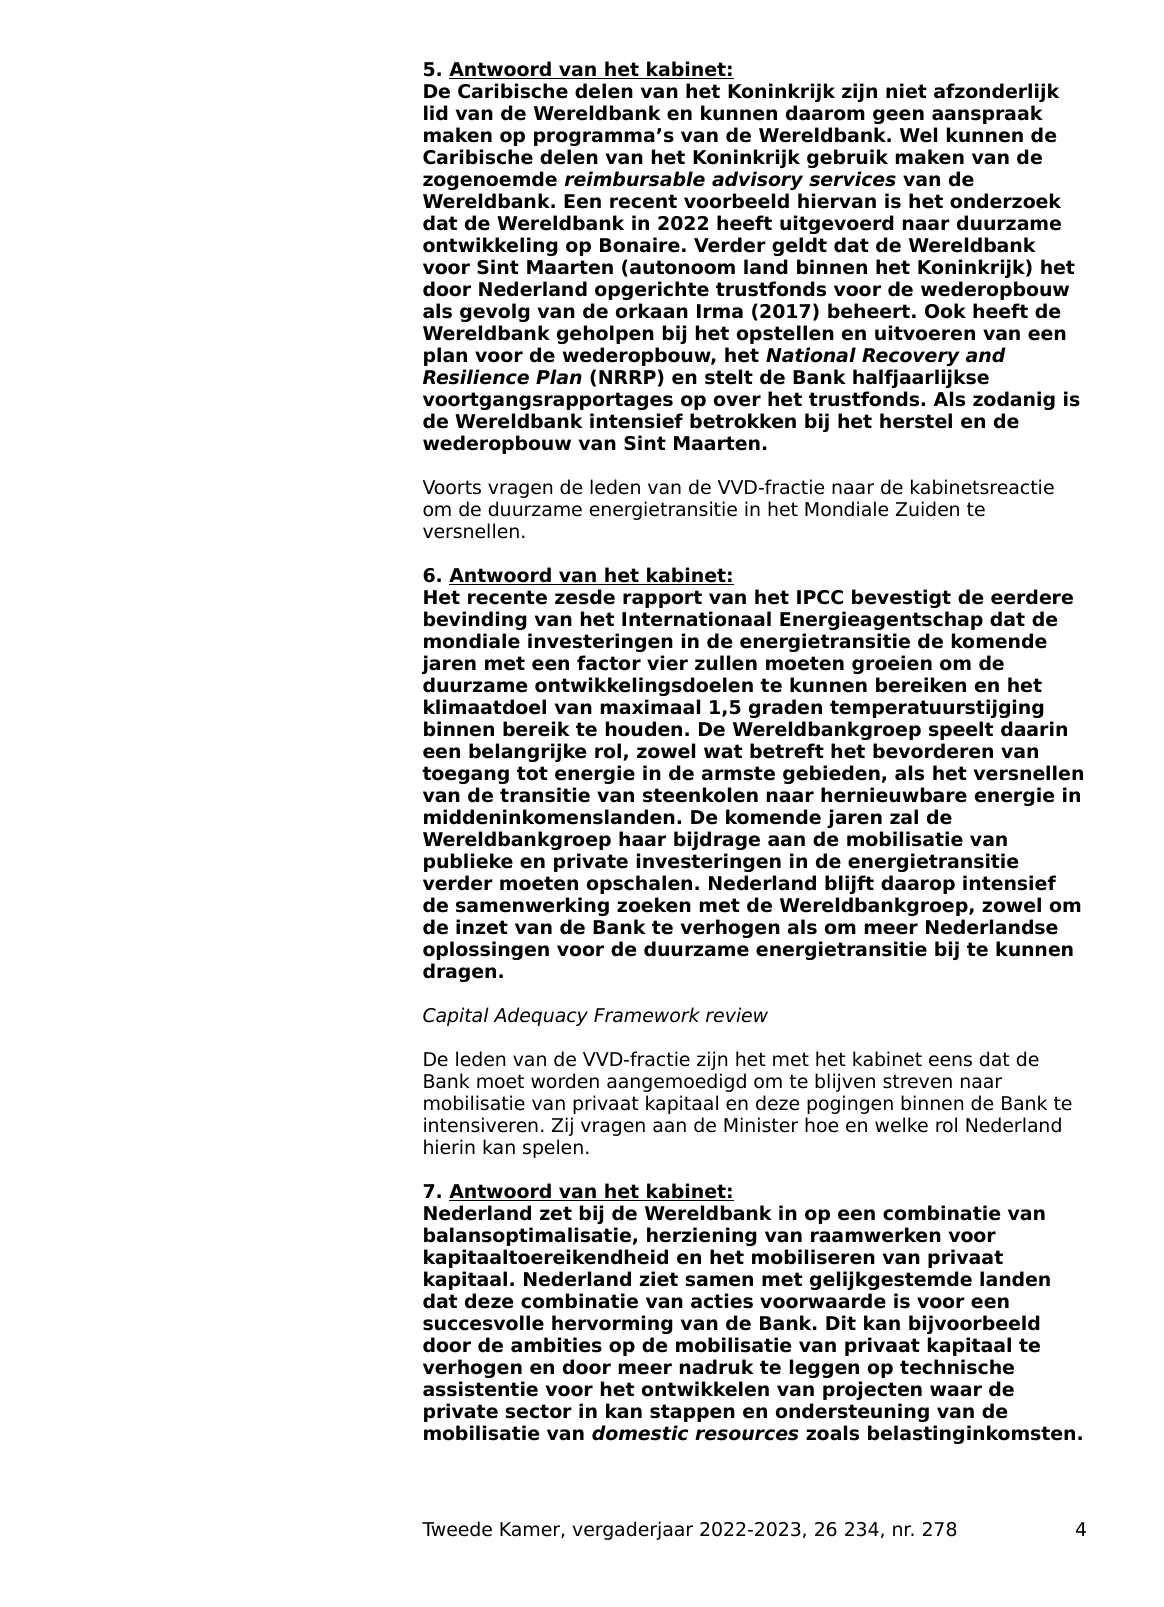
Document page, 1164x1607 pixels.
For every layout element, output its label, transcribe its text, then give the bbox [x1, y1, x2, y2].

text 5. Antwoord van het kabinet: [422, 59, 1087, 81]
text De leden van de VVD-fractie zijn het met het kabinet eens dat de Bank moet worden aangemoedigd om te blijven streven naar mobilisatie van privaat kapitaal en deze pogingen binnen de Bank te intensiveren. Zij vragen aan de Minister hoe en welke rol Nederland hierin kan spelen. [422, 1049, 1087, 1159]
text De Caribische delen van het Koninkrijk zijn niet afzonderlijk lid van de Wereldbank en kunnen daarom geen aanspraak maken op programma’s van de Wereldbank. Wel kunnen de Caribische delen van het Koninkrijk gebruik maken van de zogenoemde reimbursable advisory services van de Wereldbank. Een recent voorbeeld hiervan is het onderzoek dat de Wereldbank in 2022 heeft uitgevoerd naar duurzame ontwikkeling op Bonaire. Verder geldt dat de Wereldbank voor Sint Maarten (autonoom land binnen het Koninkrijk) het door Nederland opgerichte trustfonds voor de wederopbouw als gevolg van de orkaan Irma (2017) beheert. Ook heeft de Wereldbank geholpen bij het opstellen en uitvoeren van een plan voor de wederopbouw, het National Recovery and Resilience Plan (NRRP) en stelt de Bank halfjaarlijkse voortgangsrapportages op over het trustfonds. Als zodanig is de Wereldbank intensief betrokken bij het herstel en de wederopbouw van Sint Maarten. [422, 81, 1087, 455]
text Nederland zet bij de Wereldbank in op een combinatie van balansoptimalisatie, herziening van raamwerken voor kapitaaltoereikendheid en het mobiliseren van privaat kapitaal. Nederland ziet samen met gelijkgestemde landen dat deze combinatie van acties voorwaarde is voor een succesvolle hervorming van de Bank. Dit kan bijvoorbeeld door de ambities op de mobilisatie van privaat kapitaal te verhogen en door meer nadruk te leggen op technische assistentie voor het ontwikkelen van projecten waar de private sector in kan stappen en ondersteuning van de mobilisatie van domestic resources zoals belastinginkomsten. [422, 1203, 1087, 1445]
text Voorts vragen de leden van de VVD-fractie naar de kabinetsreactie om de duurzame energietransitie in het Mondiale Zuiden te versnellen. [422, 477, 1087, 543]
text 6. Antwoord van het kabinet: [422, 565, 1087, 587]
text 7. Antwoord van het kabinet: [422, 1181, 1087, 1203]
text Het recente zesde rapport van het IPCC bevestigt de eerdere bevinding van het Internationaal Energieagentschap dat de mondiale investeringen in de energietransitie de komende jaren met een factor vier zullen moeten groeien om de duurzame ontwikkelingsdoelen te kunnen bereiken en het klimaatdoel van maximaal 1,5 graden temperatuurstijging binnen bereik te houden. De Wereldbankgroep speelt daarin een belangrijke rol, zowel wat betreft het bevorderen van toegang tot energie in de armste gebieden, als het versnellen van de transitie van steenkolen naar hernieuwbare energie in middeninkomenslanden. De komende jaren zal de Wereldbankgroep haar bijdrage aan de mobilisatie van publieke en private investeringen in de energietransitie verder moeten opschalen. Nederland blijft daarop intensief de samenwerking zoeken met de Wereldbankgroep, zowel om de inzet van de Bank te verhogen als om meer Nederlandse oplossingen voor de duurzame energietransitie bij te kunnen dragen. [422, 587, 1087, 983]
subtitle Capital Adequacy Framework review [422, 1005, 1087, 1027]
